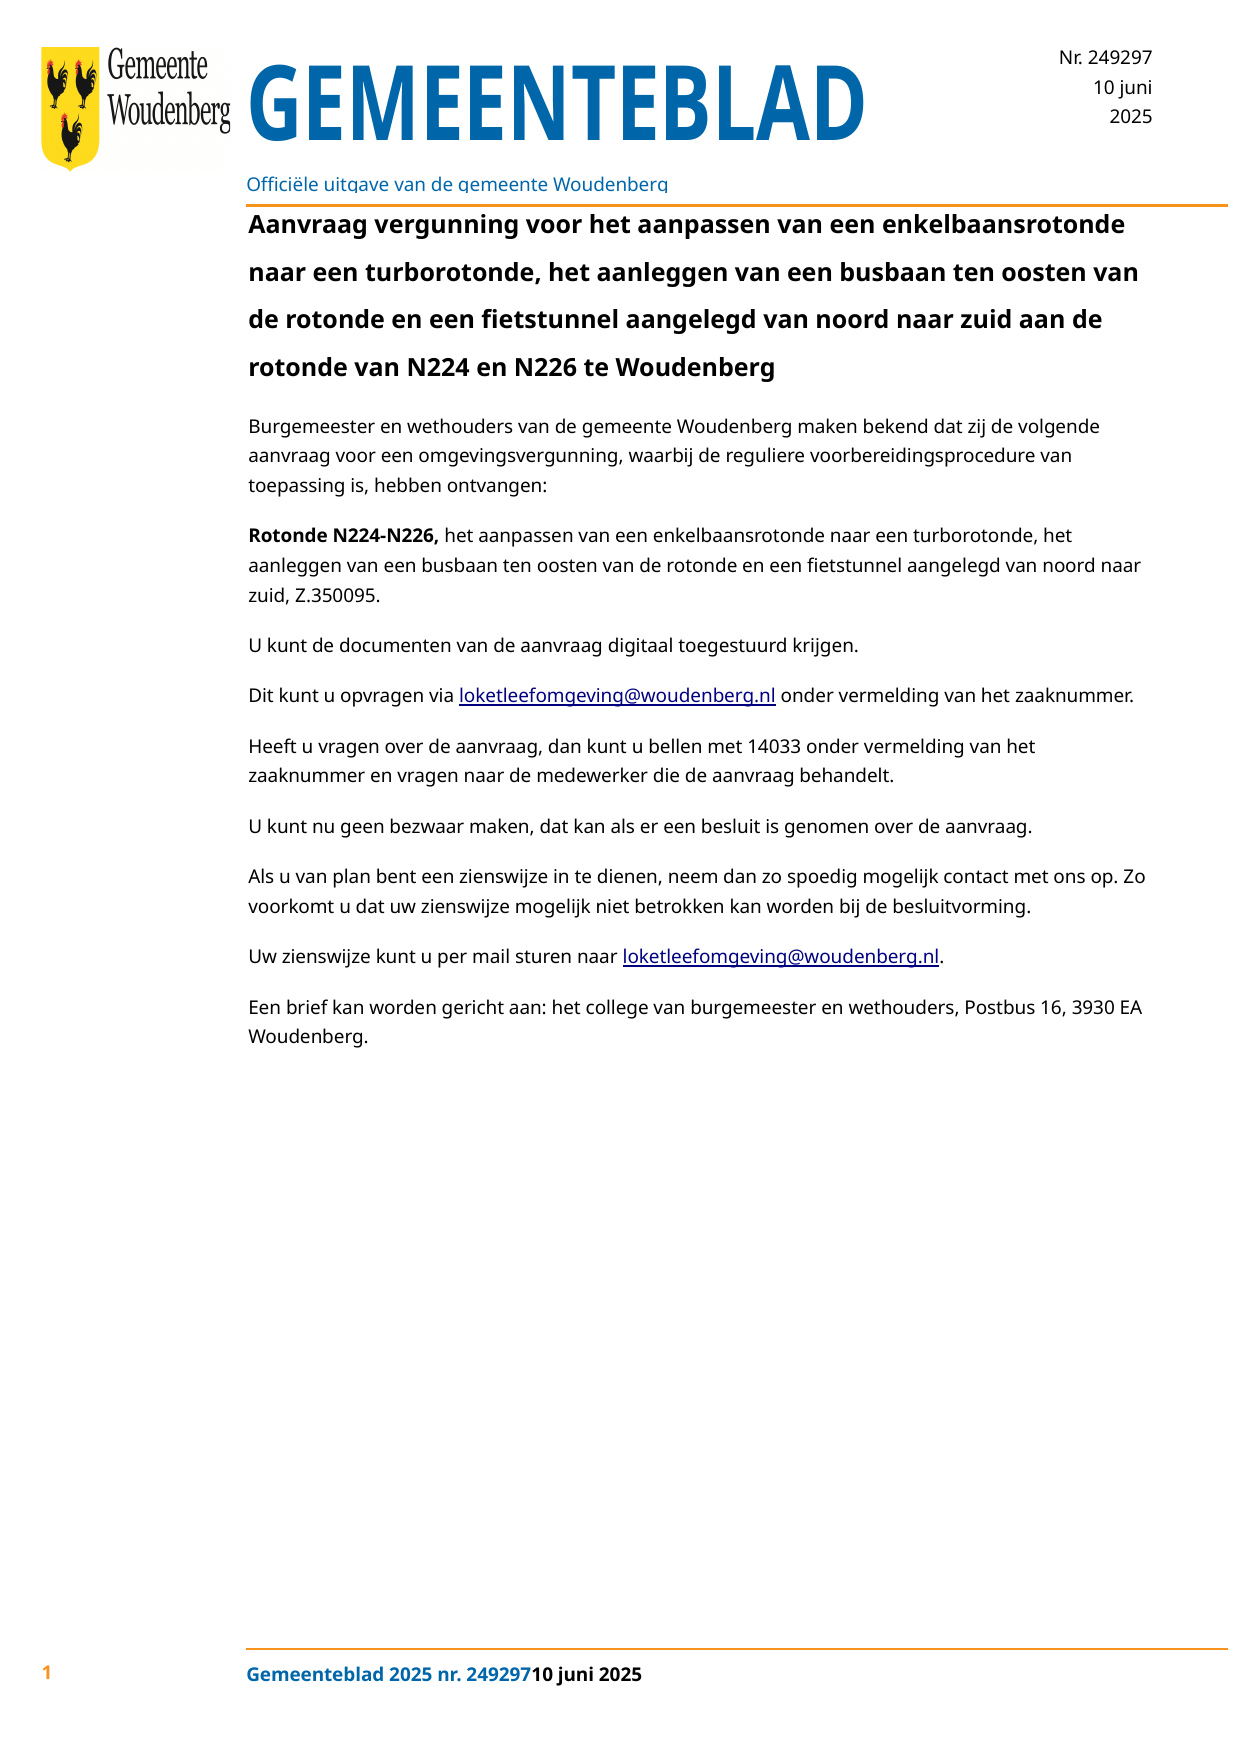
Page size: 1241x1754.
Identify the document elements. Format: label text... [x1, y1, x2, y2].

text Heeft u vragen over de aanvraag, dan kunt u bellen met 14033 onder vermelding van het zaaknummer en vragen naar de medewerker die de aanvraag behandelt. [248, 733, 1152, 788]
text U kunt de documenten van de aanvraag digitaal toegestuurd krijgen. [248, 632, 1152, 658]
text Dit kunt u opvragen via loketleefomgeving@woudenberg.nl onder vermelding van het zaaknummer. [248, 683, 1152, 708]
text Rotonde N224-N226, het aanpassen van een enkelbaansrotonde naar een turborotonde, het aanleggen van een busbaan ten oosten van de rotonde en een fietstunnel aangelegd van noord naar zuid, Z.350095. [248, 523, 1152, 608]
text U kunt nu geen bezwaar maken, dat kan als er een besluit is genomen over de aanvraag. [248, 813, 1152, 839]
text Als u van plan bent een zienswijze in te dienen, neem dan zo spoedig mogelijk contact met ons op. Zo voorkomt u dat uw zienswijze mogelijk niet betrokken kan worden bij de besluitvorming. [248, 863, 1152, 919]
text Aanvraag vergunning voor het aanpassen van een enkelbaansrotonde naar een turborotonde, het aanleggen van een busbaan ten oosten van de rotonde en een fietstunnel aangelegd van noord naar zuid aan de rotonde van N224 en N226 te Woudenberg [248, 207, 1152, 384]
text Uw zienswijze kunt u per mail sturen naar loketleefomgeving@woudenberg.nl. [248, 943, 1152, 969]
text Burgemeester en wethouders van de gemeente Woudenberg maken bekend dat zij de volgende aanvraag voor een omgevingsvergunning, waarbij de reguliere voorbereidingsprocedure van toepassing is, hebben ontvangen: [248, 413, 1152, 498]
picture [41, 47, 231, 172]
text Een brief kan worden gericht aan: het college van burgemeester en wethouders, Postbus 16, 3930 EA Woudenberg. [248, 994, 1152, 1049]
